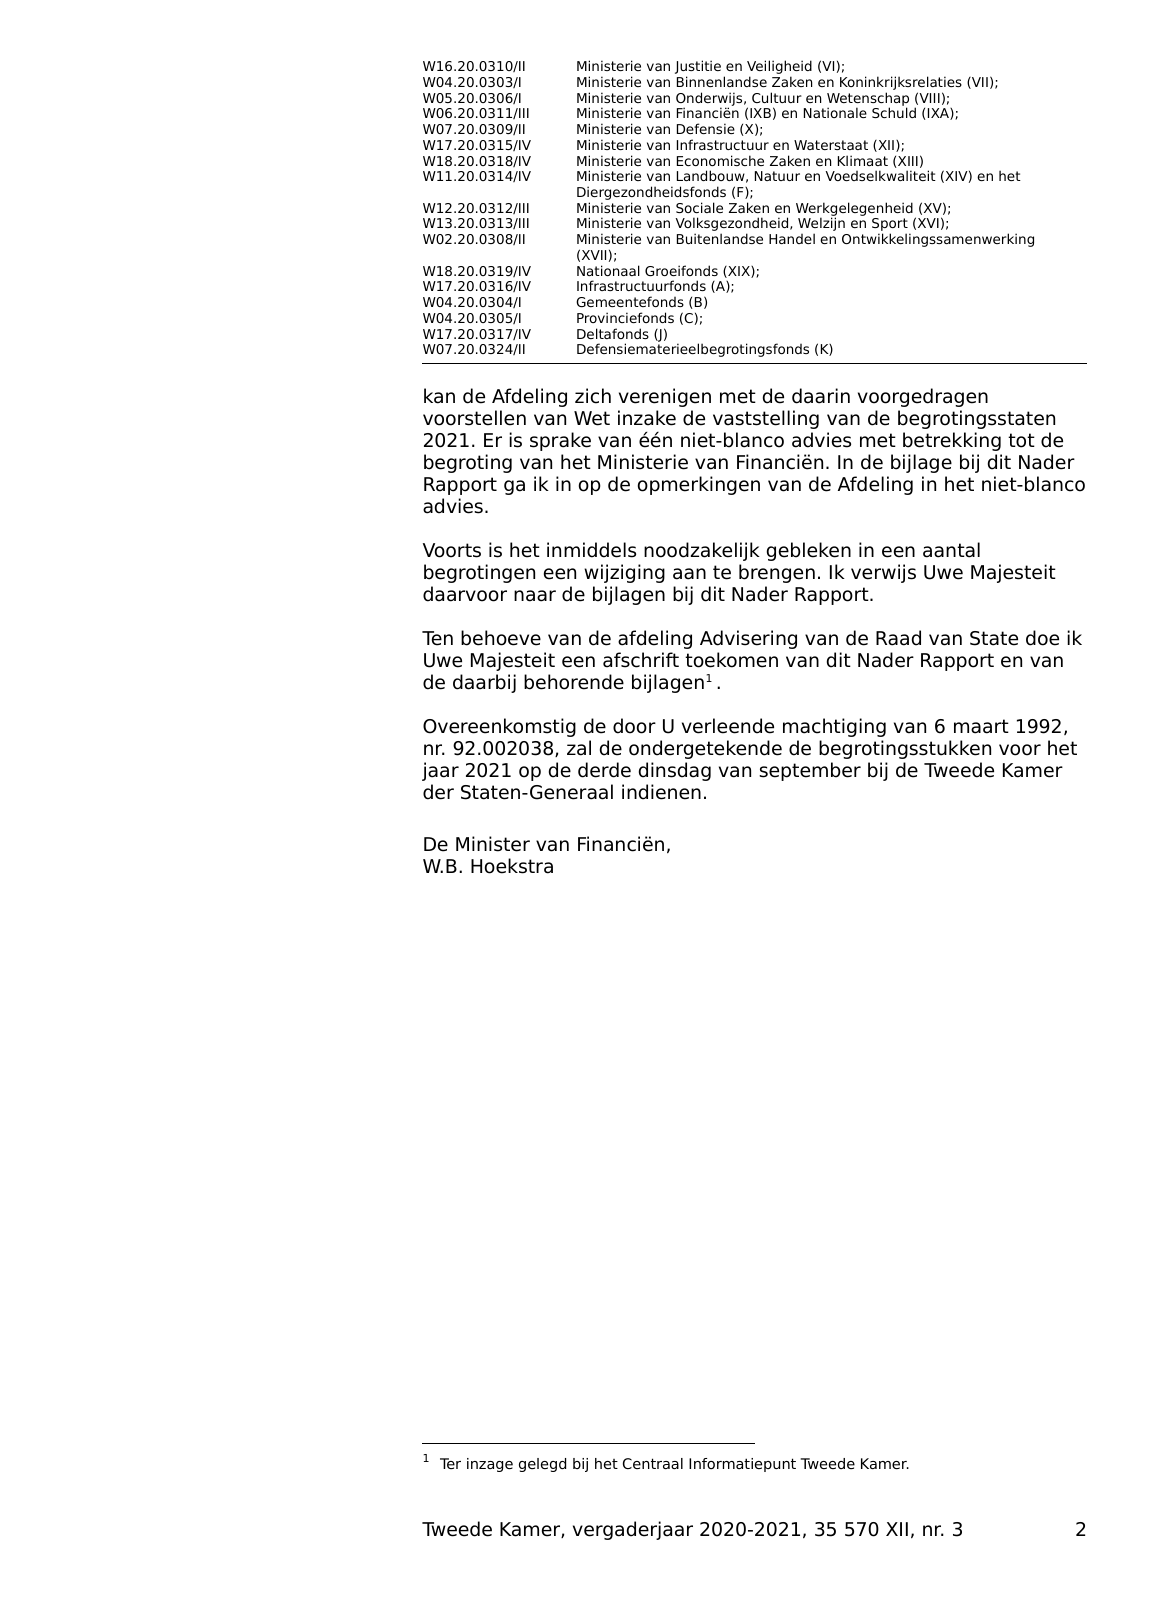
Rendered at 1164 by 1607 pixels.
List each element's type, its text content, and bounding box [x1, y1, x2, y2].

table_cell Ministerie van Infrastructuur en Waterstaat (XII); [570, 138, 1087, 153]
text De Minister van Financiën, W.B. Hoekstra [422, 834, 1087, 878]
table_cell Infrastructuurfonds (A); [570, 279, 1087, 295]
text Overeenkomstig de door U verleende machtiging van 6 maart 1992, nr. 92.002038, zal de ondergetekende de begrotingsstukken voor het jaar 2021 op de derde dinsdag van september bij de Tweede Kamer der Staten-Generaal indienen. [422, 716, 1087, 804]
table_cell Gemeentefonds (B) [570, 295, 1087, 311]
table_cell W17.20.0316/IV [422, 279, 570, 295]
table_cell W18.20.0318/IV [422, 154, 570, 169]
table_cell W06.20.0311/III [422, 106, 570, 122]
table_cell W04.20.0305/I [422, 311, 570, 326]
table_cell Ministerie van Justitie en Veiligheid (VI); [570, 59, 1087, 75]
table_cell W17.20.0315/IV [422, 138, 570, 153]
table_cell Ministerie van Financiën (IXB) en Nationale Schuld (IXA); [570, 106, 1087, 122]
table_cell W11.20.0314/IV [422, 169, 570, 201]
table_cell W12.20.0312/III [422, 201, 570, 216]
table_cell Ministerie van Economische Zaken en Klimaat (XIII) [570, 154, 1087, 169]
table_cell W04.20.0304/I [422, 295, 570, 311]
table_cell Ministerie van Binnenlandse Zaken en Koninkrijksrelaties (VII); [570, 75, 1087, 91]
table_cell Defensiematerieelbegrotingsfonds (K) [570, 342, 1087, 363]
table_cell W13.20.0313/III [422, 216, 570, 232]
table_cell Ministerie van Defensie (X); [570, 122, 1087, 138]
text kan de Afdeling zich verenigen met de daarin voorgedragen voorstellen van Wet inzake de vaststelling van de begrotingsstaten 2021. Er is sprake van één niet-blanco advies met betrekking tot de begroting van het Ministerie van Financiën. In de bijlage bij dit Nader Rapport ga ik in op de opmerkingen van de Afdeling in het niet-blanco advies. [422, 386, 1087, 518]
table_cell W07.20.0309/II [422, 122, 570, 138]
table_cell Deltafonds (J) [570, 326, 1087, 342]
table_cell W07.20.0324/II [422, 342, 570, 363]
table_cell W16.20.0310/II [422, 59, 570, 75]
table_cell Ministerie van Sociale Zaken en Werkgelegenheid (XV); [570, 201, 1087, 216]
table_cell Ministerie van Onderwijs, Cultuur en Wetenschap (VIII); [570, 91, 1087, 106]
text Voorts is het inmiddels noodzakelijk gebleken in een aantal begrotingen een wijziging aan te brengen. Ik verwijs Uwe Majesteit daarvoor naar de bijlagen bij dit Nader Rapport. [422, 540, 1087, 606]
table_cell W02.20.0308/II [422, 232, 570, 263]
table_cell Ministerie van Volksgezondheid, Welzijn en Sport (XVI); [570, 216, 1087, 232]
table_cell W05.20.0306/I [422, 91, 570, 106]
table_cell Nationaal Groeifonds (XIX); [570, 264, 1087, 279]
table_cell Ministerie van Landbouw, Natuur en Voedselkwaliteit (XIV) en het Diergezondheidsfonds (F); [570, 169, 1087, 201]
table_cell Ministerie van Buitenlandse Handel en Ontwikkelingssamenwerking (XVII); [570, 232, 1087, 263]
text Ter inzage gelegd bij het Centraal Informatiepunt Tweede Kamer. [422, 1452, 1087, 1474]
table_cell W18.20.0319/IV [422, 264, 570, 279]
table_cell Provinciefonds (C); [570, 311, 1087, 326]
table_cell W04.20.0303/I [422, 75, 570, 91]
table_cell W17.20.0317/IV [422, 326, 570, 342]
text Ten behoeve van de afdeling Advisering van de Raad van State doe ik Uwe Majesteit een afschrift toekomen van dit Nader Rapport en van de daarbij behorende bijlagen. [422, 628, 1087, 694]
